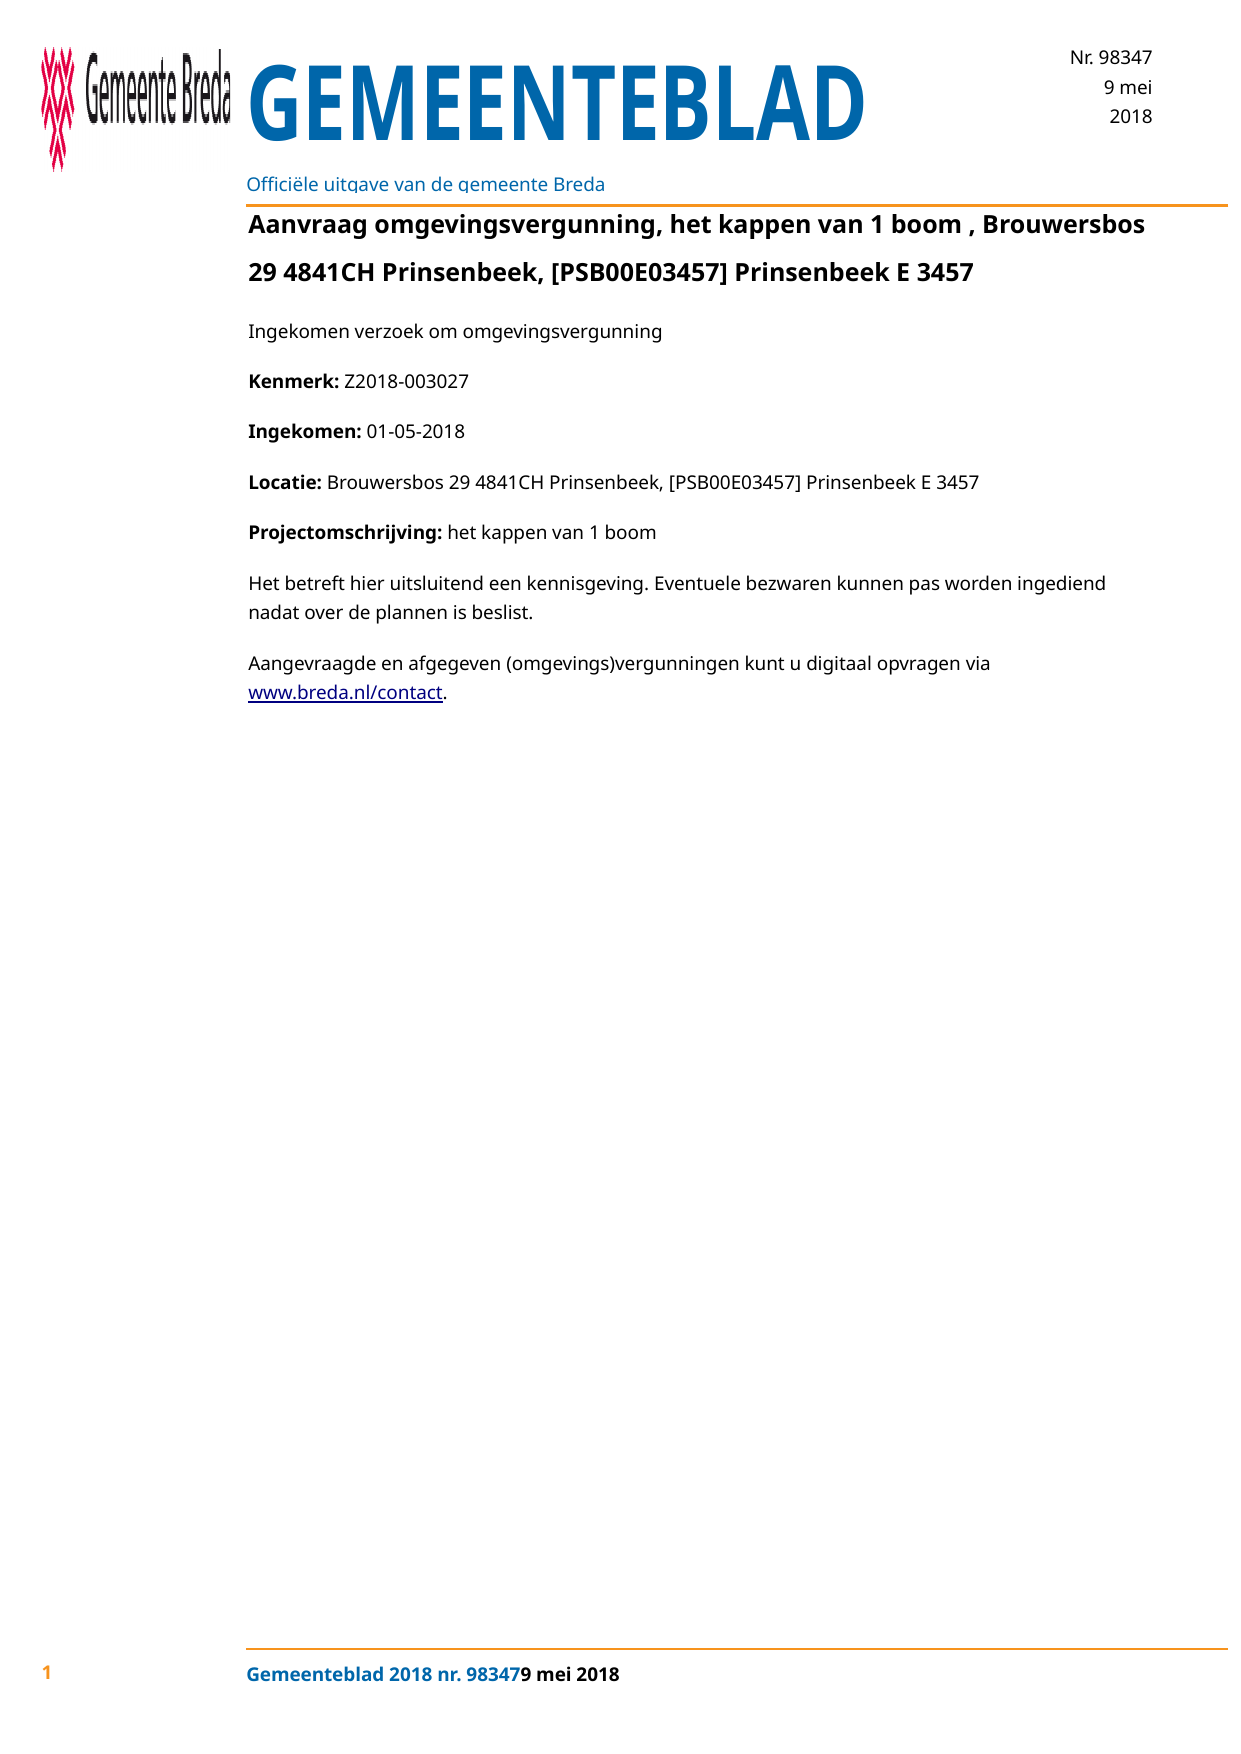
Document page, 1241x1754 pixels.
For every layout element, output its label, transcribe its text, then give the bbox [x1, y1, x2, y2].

text Het betreft hier uitsluitend een kennisgeving. Eventuele bezwaren kunnen pas worden ingediend nadat over de plannen is beslist. [248, 570, 1152, 625]
text Ingekomen verzoek om omgevingsvergunning [248, 318, 1152, 344]
text Ingekomen: 01-05-2018 [248, 419, 1152, 444]
text Projectomschrijving: het kappen van 1 boom [248, 519, 1152, 545]
text Kenmerk: Z2018-003027 [248, 368, 1152, 394]
picture [41, 47, 231, 172]
text Aanvraag omgevingsvergunning, het kappen van 1 boom , Brouwersbos 29 4841CH Prinsenbeek, [PSB00E03457] Prinsenbeek E 3457 [248, 207, 1152, 288]
text Aangevraagde en afgegeven (omgevings)vergunningen kunt u digitaal opvragen via www.breda.nl/contact. [248, 650, 1152, 705]
text Locatie: Brouwersbos 29 4841CH Prinsenbeek, [PSB00E03457] Prinsenbeek E 3457 [248, 469, 1152, 495]
